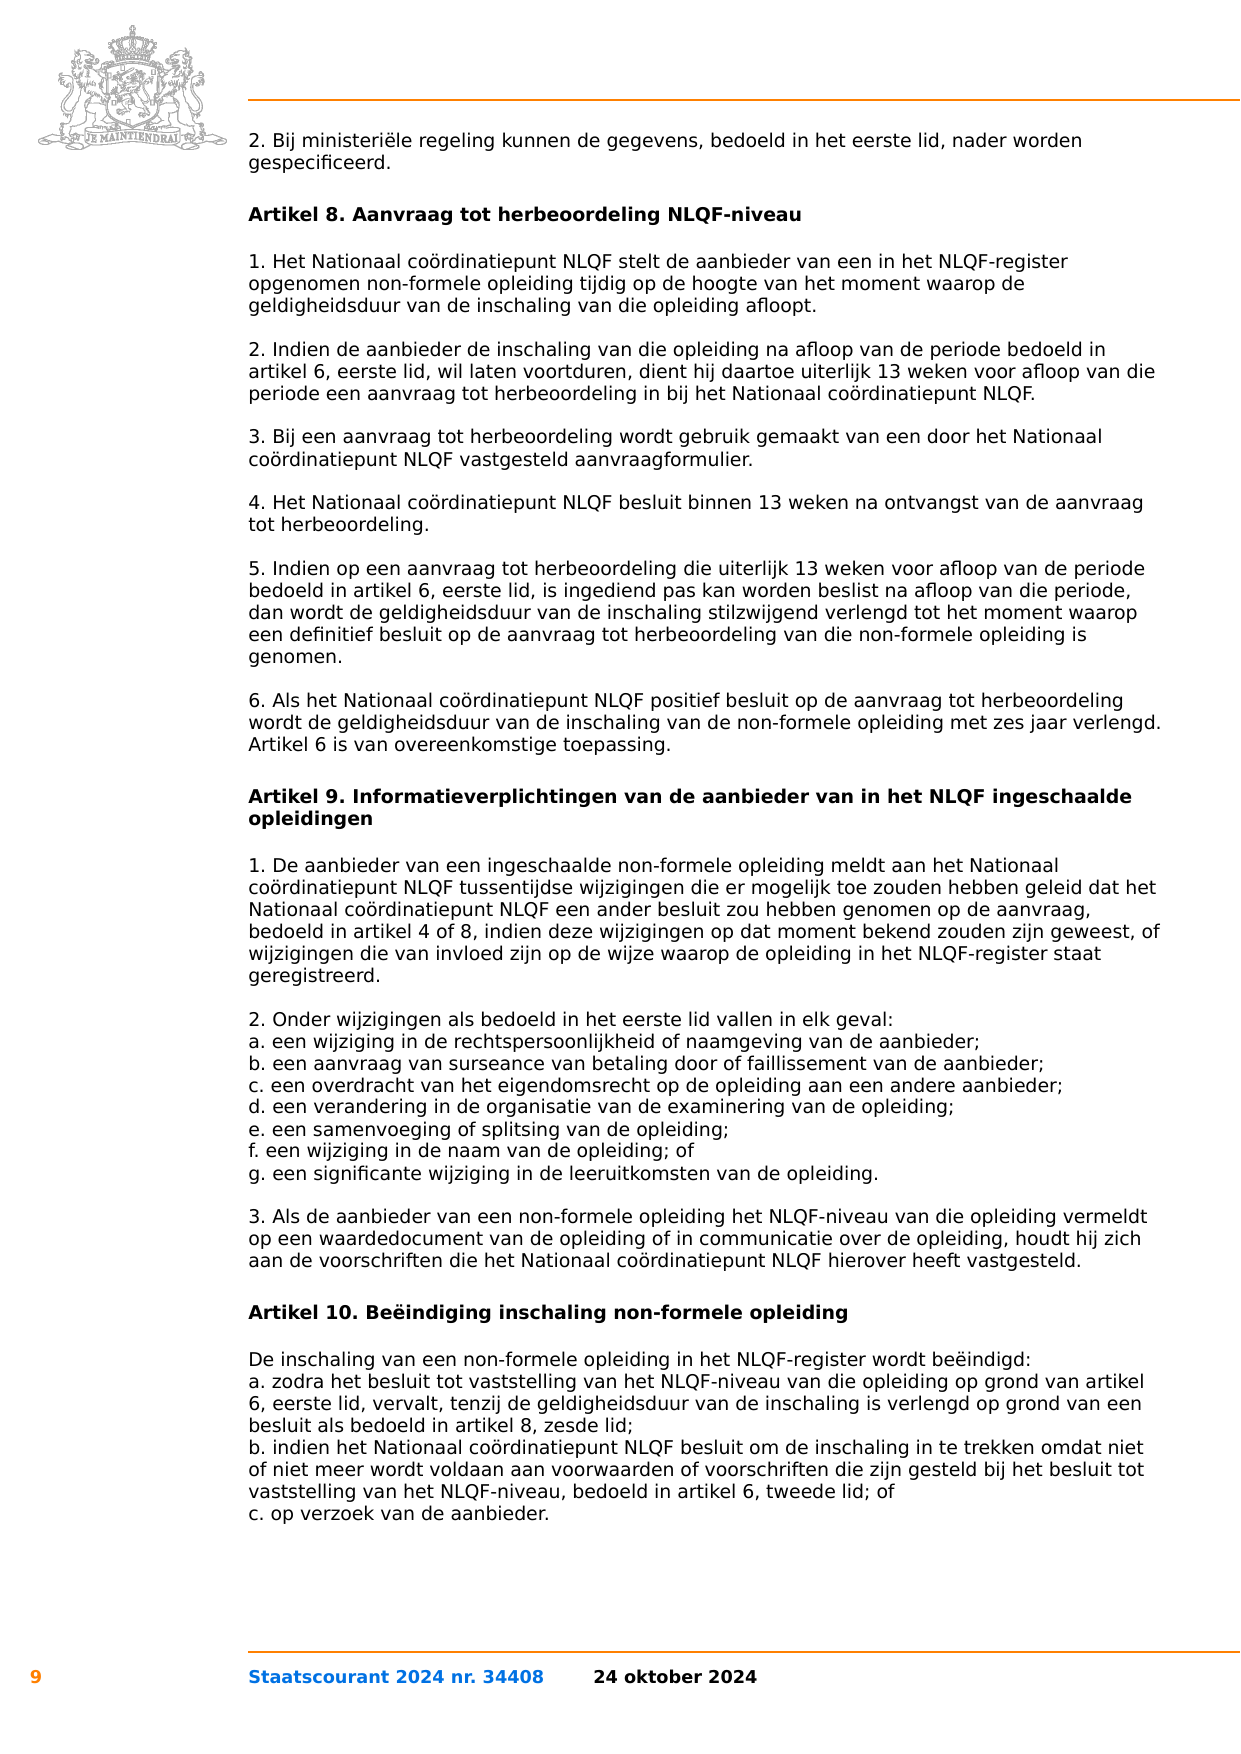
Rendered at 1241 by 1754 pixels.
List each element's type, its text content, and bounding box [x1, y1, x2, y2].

text b. een aanvraag van surseance van betaling door of faillissement van de aanbieder; [248, 1052, 1163, 1074]
text De inschaling van een non-formele opleiding in het NLQF-register wordt beëindigd: [248, 1349, 1163, 1371]
text c. een overdracht van het eigendomsrecht op de opleiding aan een andere aanbieder; [248, 1074, 1163, 1096]
text c. op verzoek van de aanbieder. [248, 1503, 1163, 1525]
subtitle Artikel 10. Beëindiging inschaling non-formele opleiding [248, 1302, 1163, 1324]
picture [38, 25, 227, 150]
text 4. Het Nationaal coördinatiepunt NLQF besluit binnen 13 weken na ontvangst van de aanvraag tot herbeoordeling. [248, 492, 1163, 536]
text 1. De aanbieder van een ingeschaalde non-formele opleiding meldt aan het Nationaal coördinatiepunt NLQF tussentijdse wijzigingen die er mogelijk toe zouden hebben geleid dat het Nationaal coördinatiepunt NLQF een ander besluit zou hebben genomen op de aanvraag, bedoeld in artikel 4 of 8, indien deze wijzigingen op dat moment bekend zouden zijn geweest, of wijzigingen die van invloed zijn op de wijze waarop de opleiding in het NLQF-register staat geregistreerd. [248, 855, 1163, 987]
text 2. Indien de aanbieder de inschaling van die opleiding na afloop van de periode bedoeld in artikel 6, eerste lid, wil laten voortduren, dient hij daartoe uiterlijk 13 weken voor afloop van die periode een aanvraag tot herbeoordeling in bij het Nationaal coördinatiepunt NLQF. [248, 339, 1163, 404]
text 2. Bij ministeriële regeling kunnen de gegevens, bedoeld in het eerste lid, nader worden gespecificeerd. [248, 130, 1163, 174]
text 1. Het Nationaal coördinatiepunt NLQF stelt de aanbieder van een in het NLQF-register opgenomen non-formele opleiding tijdig op de hoogte van het moment waarop de geldigheidsduur van de inschaling van die opleiding afloopt. [248, 251, 1163, 317]
text f. een wijziging in de naam van de opleiding; of [248, 1140, 1163, 1162]
text d. een verandering in de organisatie van de examinering van de opleiding; [248, 1096, 1163, 1118]
subtitle Artikel 8. Aanvraag tot herbeoordeling NLQF-niveau [248, 204, 1163, 226]
text 5. Indien op een aanvraag tot herbeoordeling die uiterlijk 13 weken voor afloop van de periode bedoeld in artikel 6, eerste lid, is ingediend pas kan worden beslist na afloop van die periode, dan wordt de geldigheidsduur van de inschaling stilzwijgend verlengd tot het moment waarop een definitief besluit op de aanvraag tot herbeoordeling van die non-formele opleiding is genomen. [248, 558, 1163, 668]
text 3. Bij een aanvraag tot herbeoordeling wordt gebruik gemaakt van een door het Nationaal coördinatiepunt NLQF vastgesteld aanvraagformulier. [248, 426, 1163, 470]
text b. indien het Nationaal coördinatiepunt NLQF besluit om de inschaling in te trekken omdat niet of niet meer wordt voldaan aan voorwaarden of voorschriften die zijn gesteld bij het besluit tot vaststelling van het NLQF-niveau, bedoeld in artikel 6, tweede lid; of [248, 1437, 1163, 1503]
text 3. Als de aanbieder van een non-formele opleiding het NLQF-niveau van die opleiding vermeldt op een waardedocument van de opleiding of in communicatie over de opleiding, houdt hij zich aan de voorschriften die het Nationaal coördinatiepunt NLQF hierover heeft vastgesteld. [248, 1206, 1163, 1272]
text 2. Onder wijzigingen als bedoeld in het eerste lid vallen in elk geval: [248, 1008, 1163, 1031]
text a. een wijziging in de rechtspersoonlijkheid of naamgeving van de aanbieder; [248, 1031, 1163, 1052]
text a. zodra het besluit tot vaststelling van het NLQF-niveau van die opleiding op grond van artikel 6, eerste lid, vervalt, tenzij de geldigheidsduur van de inschaling is verlengd op grond van een besluit als bedoeld in artikel 8, zesde lid; [248, 1371, 1163, 1437]
text g. een significante wijziging in de leeruitkomsten van de opleiding. [248, 1162, 1163, 1184]
text 6. Als het Nationaal coördinatiepunt NLQF positief besluit op de aanvraag tot herbeoordeling wordt de geldigheidsduur van de inschaling van de non-formele opleiding met zes jaar verlengd. Artikel 6 is van overeenkomstige toepassing. [248, 690, 1163, 756]
text e. een samenvoeging of splitsing van de opleiding; [248, 1118, 1163, 1140]
subtitle Artikel 9. Informatieverplichtingen van de aanbieder van in het NLQF ingeschaalde opleidingen [248, 786, 1163, 830]
